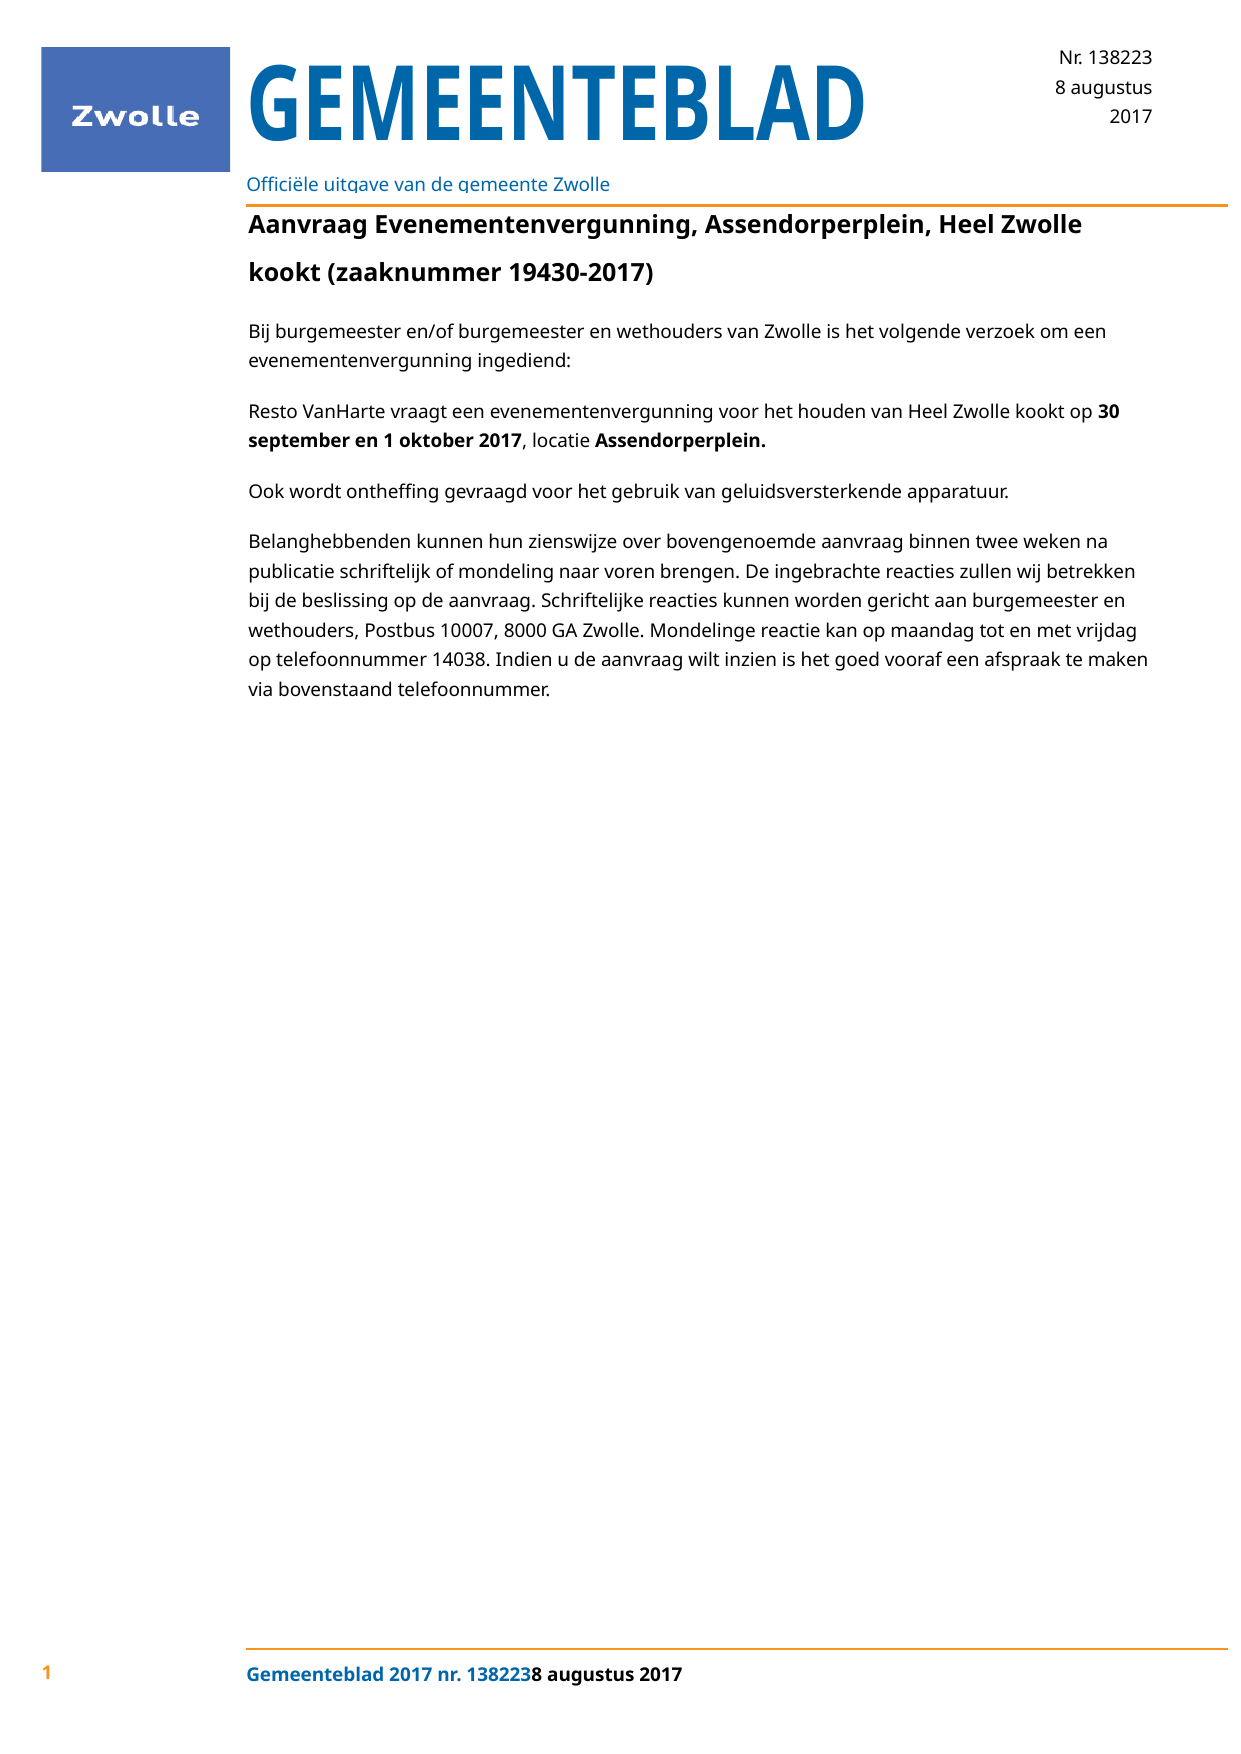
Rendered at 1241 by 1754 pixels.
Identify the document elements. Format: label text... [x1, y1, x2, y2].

text Bij burgemeester en/of burgemeester en wethouders van Zwolle is het volgende verzoek om een evenementenvergunning ingediend: [248, 318, 1152, 373]
text Resto VanHarte vraagt een evenementenvergunning voor het houden van Heel Zwolle kookt op 30 september en 1 oktober 2017, locatie Assendorperplein. [248, 398, 1152, 453]
text Ook wordt ontheffing gevraagd voor het gebruik van geluidsversterkende apparatuur. [248, 478, 1152, 504]
picture [41, 47, 231, 172]
text Aanvraag Evenementenvergunning, Assendorperplein, Heel Zwolle kookt (zaaknummer 19430-2017) [248, 207, 1152, 288]
text Belanghebbenden kunnen hun zienswijze over bovengenoemde aanvraag binnen twee weken na publicatie schriftelijk of mondeling naar voren brengen. De ingebrachte reacties zullen wij betrekken bij de beslissing op de aanvraag. Schriftelijke reacties kunnen worden gericht aan burgemeester en wethouders, Postbus 10007, 8000 GA Zwolle. Mondelinge reactie kan op maandag tot en met vrijdag op telefoonnummer 14038. Indien u de aanvraag wilt inzien is het goed vooraf een afspraak te maken via bovenstaand telefoonnummer. [248, 528, 1152, 702]
